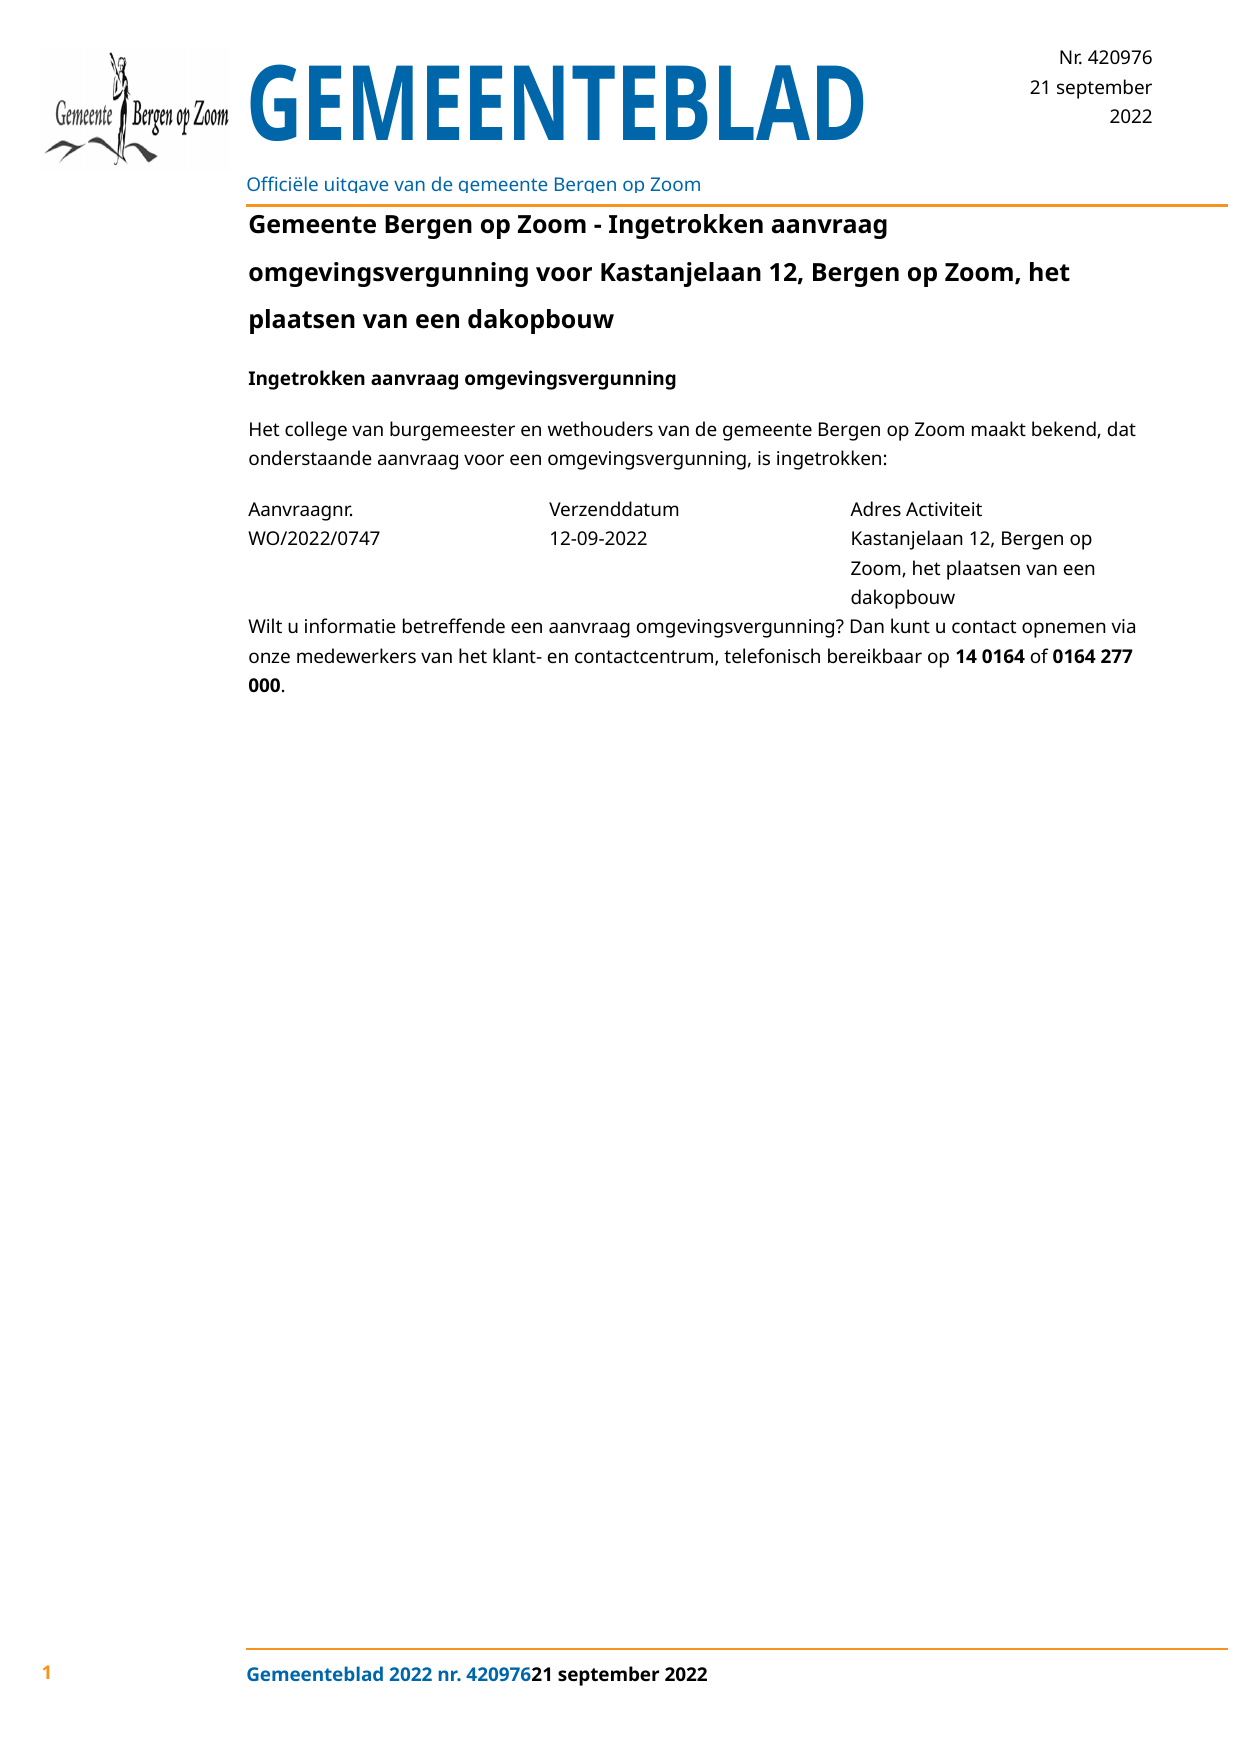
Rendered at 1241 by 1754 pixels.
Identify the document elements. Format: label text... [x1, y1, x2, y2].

table_header WO/2022/0747 [248, 525, 549, 610]
table_header Verzenddatum [549, 496, 850, 522]
table_header Kastanjelaan 12, Bergen op Zoom, het plaatsen van een dakopbouw [850, 525, 1152, 610]
picture [41, 47, 231, 172]
text Wilt u informatie betreffende een aanvraag omgevingsvergunning? Dan kunt u contact opnemen via onze medewerkers van het klant- en contactcentrum, telefonisch bereikbaar op 14 0164 of 0164 277 000. [248, 613, 1152, 698]
text Het college van burgemeester en wethouders van de gemeente Bergen op Zoom maakt bekend, dat onderstaande aanvraag voor een omgevingsvergunning, is ingetrokken: [248, 416, 1152, 471]
table_header Adres Activiteit [850, 496, 1152, 522]
text Gemeente Bergen op Zoom - Ingetrokken aanvraag omgevingsvergunning voor Kastanjelaan 12, Bergen op Zoom, het plaatsen van een dakopbouw [248, 207, 1152, 336]
table_header Aanvraagnr. [248, 496, 549, 522]
table_header 12-09-2022 [549, 525, 850, 610]
text Ingetrokken aanvraag omgevingsvergunning [248, 366, 1152, 391]
